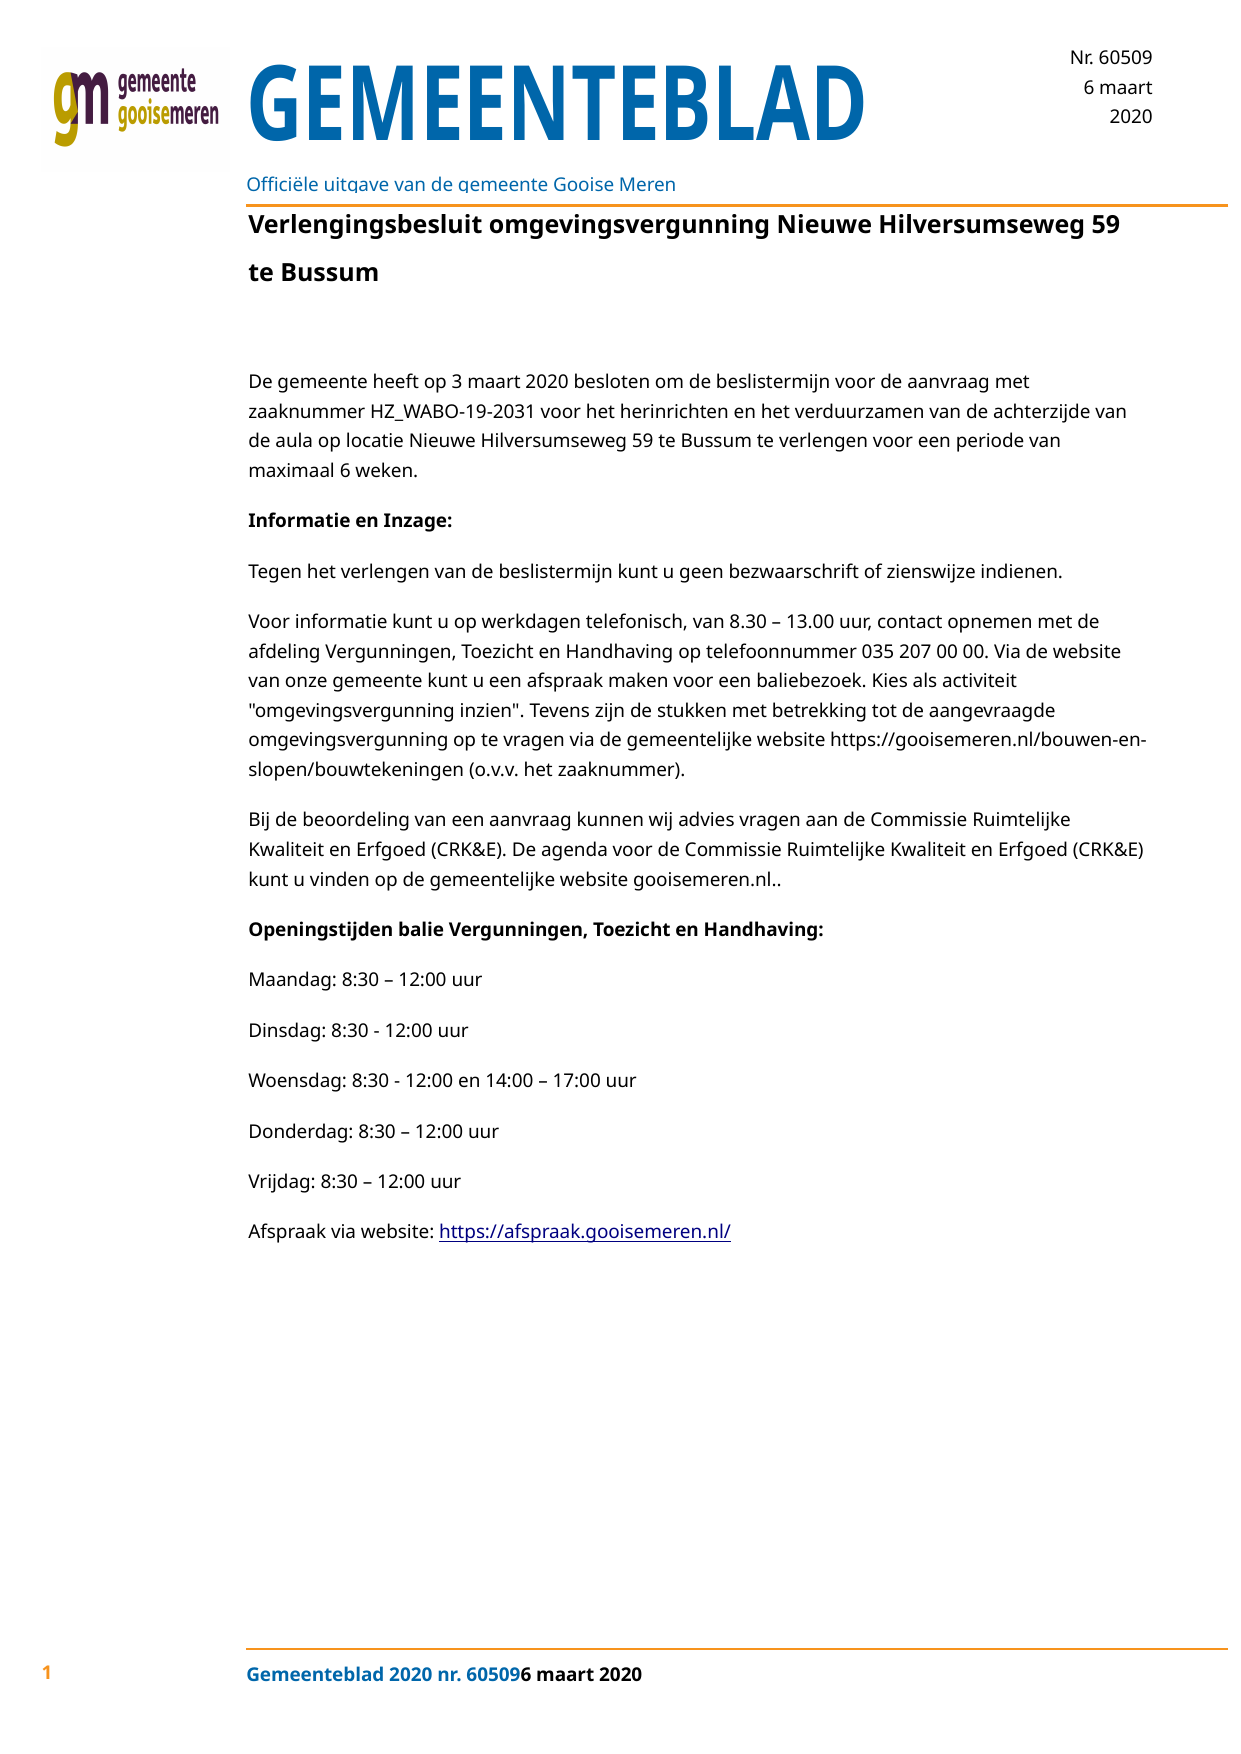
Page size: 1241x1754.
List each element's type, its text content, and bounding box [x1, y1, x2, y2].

text Bij de beoordeling van een aanvraag kunnen wij advies vragen aan de Commissie Ruimtelijke Kwaliteit en Erfgoed (CRK&E). De agenda voor de Commissie Ruimtelijke Kwaliteit en Erfgoed (CRK&E) kunt u vinden op de gemeentelijke website gooisemeren.nl.. [248, 807, 1152, 892]
text Tegen het verlengen van de beslistermijn kunt u geen bezwaarschrift of zienswijze indienen. [248, 558, 1152, 584]
text Vrijdag: 8:30 – 12:00 uur [248, 1168, 1152, 1194]
text Voor informatie kunt u op werkdagen telefonisch, van 8.30 – 13.00 uur, contact opnemen met de afdeling Vergunningen, Toezicht en Handhaving op telefoonnummer 035 207 00 00. Via de website van onze gemeente kunt u een afspraak maken voor een baliebezoek. Kies als activiteit "omgevingsvergunning inzien". Tevens zijn de stukken met betrekking tot de aangevraagde omgevingsvergunning op te vragen via de gemeentelijke website https://gooisemeren.nl/bouwen-en-slopen/bouwtekeningen (o.v.v. het zaaknummer). [248, 608, 1152, 782]
text Afspraak via website: https://afspraak.gooisemeren.nl/ [248, 1219, 1152, 1244]
text Openingstijden balie Vergunningen, Toezicht en Handhaving: [248, 916, 1152, 942]
text Dinsdag: 8:30 - 12:00 uur [248, 1017, 1152, 1043]
text Woensdag: 8:30 - 12:00 en 14:00 – 17:00 uur [248, 1067, 1152, 1093]
text Donderdag: 8:30 – 12:00 uur [248, 1118, 1152, 1144]
text Informatie en Inzage: [248, 507, 1152, 533]
text Verlengingsbesluit omgevingsvergunning Nieuwe Hilversumseweg 59 te Bussum [248, 207, 1152, 288]
text Maandag: 8:30 – 12:00 uur [248, 967, 1152, 992]
picture [41, 47, 231, 172]
text De gemeente heeft op 3 maart 2020 besloten om de beslistermijn voor de aanvraag met zaaknummer HZ_WABO-19-2031 voor het herinrichten en het verduurzamen van de achterzijde van de aula op locatie Nieuwe Hilversumseweg 59 te Bussum te verlengen voor een periode van maximaal 6 weken. [248, 368, 1152, 483]
